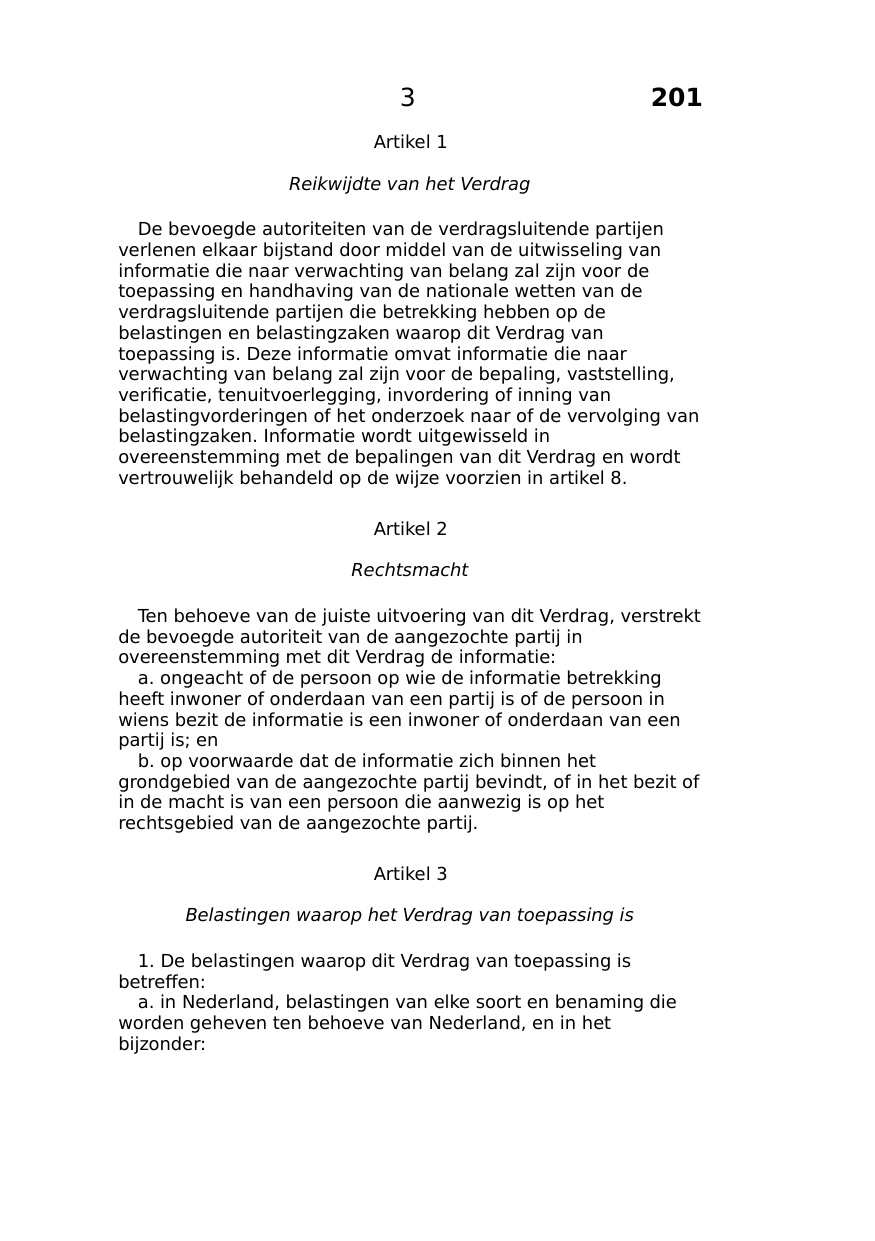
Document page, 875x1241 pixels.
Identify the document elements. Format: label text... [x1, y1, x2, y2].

text De bevoegde autoriteiten van de verdragsluitende partijen verlenen elkaar bijstand door middel van de uitwisseling van informatie die naar verwachting van belang zal zijn voor de toepassing en handhaving van de nationale wetten van de verdragsluitende partijen die betrekking hebben op de belastingen en belastingzaken waarop dit Verdrag van toepassing is. Deze informatie omvat informatie die naar verwachting van belang zal zijn voor de bepaling, vaststelling, verificatie, tenuitvoerlegging, invordering of inning van belastingvorderingen of het onderzoek naar of de vervolging van belastingzaken. Informatie wordt uitgewisseld in overeenstemming met de bepalingen van dit Verdrag en wordt vertrouwelijk behandeld op de wijze voorzien in artikel 8. [118, 219, 703, 488]
subtitle Artikel 3 Belastingen waarop het Verdrag van toepassing is [118, 864, 703, 926]
text a. ongeacht of de persoon op wie de informatie betrekking heeft inwoner of onderdaan van een partij is of de persoon in wiens bezit de informatie is een inwoner of onderdaan van een partij is; en [118, 668, 703, 751]
subtitle Artikel 2 Rechtsmacht [118, 518, 703, 581]
text b. op voorwaarde dat de informatie zich binnen het grondgebied van de aangezochte partij bevindt, of in het bezit of in de macht is van een persoon die aanwezig is op het rechtsgebied van de aangezochte partij. [118, 751, 703, 834]
text a. in Nederland, belastingen van elke soort en benaming die worden geheven ten behoeve van Nederland, en in het bijzonder: [118, 992, 703, 1054]
subtitle Artikel 1 Reikwijdte van het Verdrag [118, 132, 703, 194]
text Ten behoeve van de juiste uitvoering van dit Verdrag, verstrekt de bevoegde autoriteit van de aangezochte partij in overeenstemming met dit Verdrag de informatie: [118, 606, 703, 668]
text 1. De belastingen waarop dit Verdrag van toepassing is betreffen: [118, 951, 703, 992]
